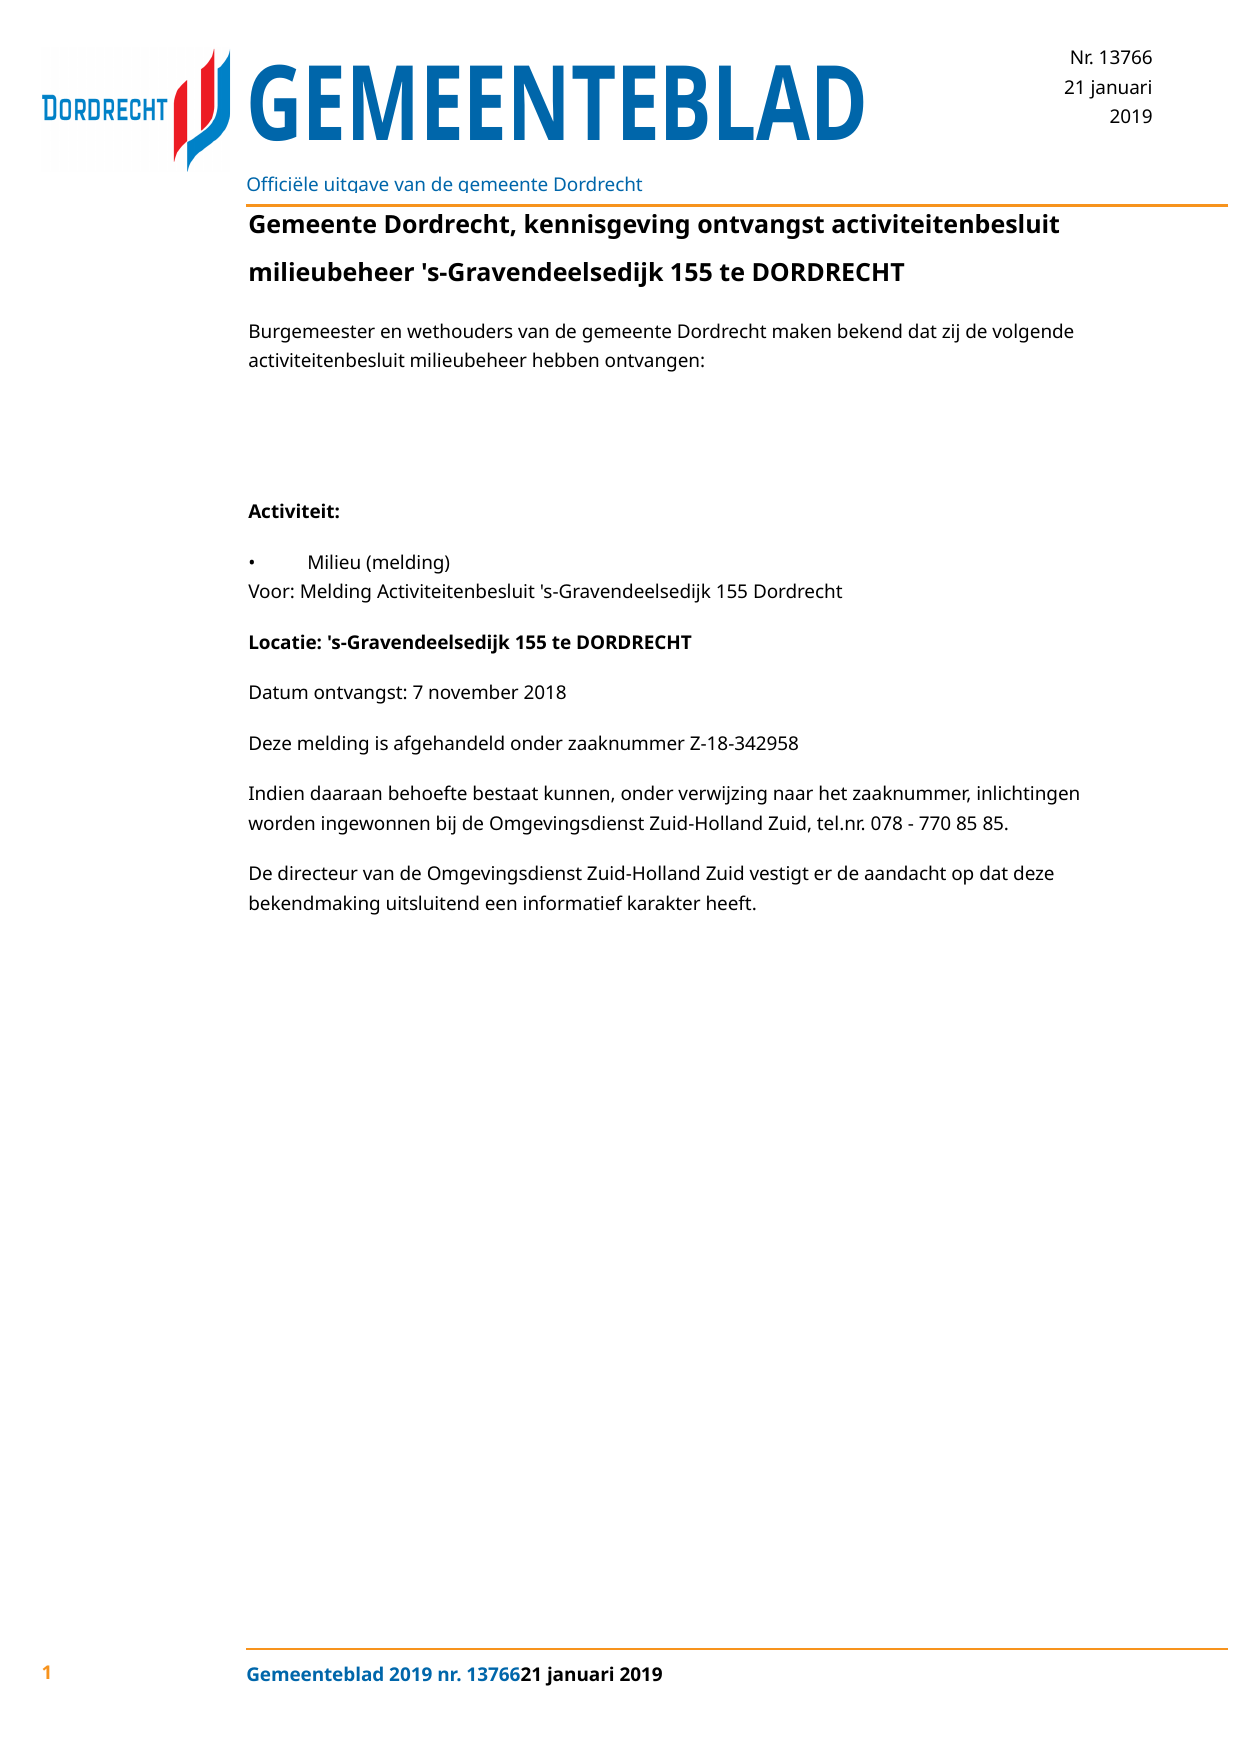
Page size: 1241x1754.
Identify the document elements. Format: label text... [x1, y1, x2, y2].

text Gemeente Dordrecht, kennisgeving ontvangst activiteitenbesluit milieubeheer 's-Gravendeelsedijk 155 te DORDRECHT [248, 207, 1152, 288]
picture [41, 47, 231, 172]
text Locatie: 's-Gravendeelsedijk 155 te DORDRECHT [248, 629, 1152, 655]
text Activiteit: [248, 499, 1152, 524]
text Datum ontvangst: 7 november 2018 [248, 679, 1152, 705]
text Burgemeester en wethouders van de gemeente Dordrecht maken bekend dat zij de volgende activiteitenbesluit milieubeheer hebben ontvangen: [248, 318, 1152, 373]
text Deze melding is afgehandeld onder zaaknummer Z-18-342958 [248, 730, 1152, 756]
list Milieu (melding) [248, 549, 1152, 575]
text Indien daaraan behoefte bestaat kunnen, onder verwijzing naar het zaaknummer, inlichtingen worden ingewonnen bij de Omgevingsdienst Zuid-Holland Zuid, tel.nr. 078 - 770 85 85. [248, 780, 1152, 836]
text De directeur van de Omgevingsdienst Zuid-Holland Zuid vestigt er de aandacht op dat deze bekendmaking uitsluitend een informatief karakter heeft. [248, 860, 1152, 916]
text Voor: Melding Activiteitenbesluit 's-Gravendeelsedijk 155 Dordrecht [248, 579, 1152, 604]
